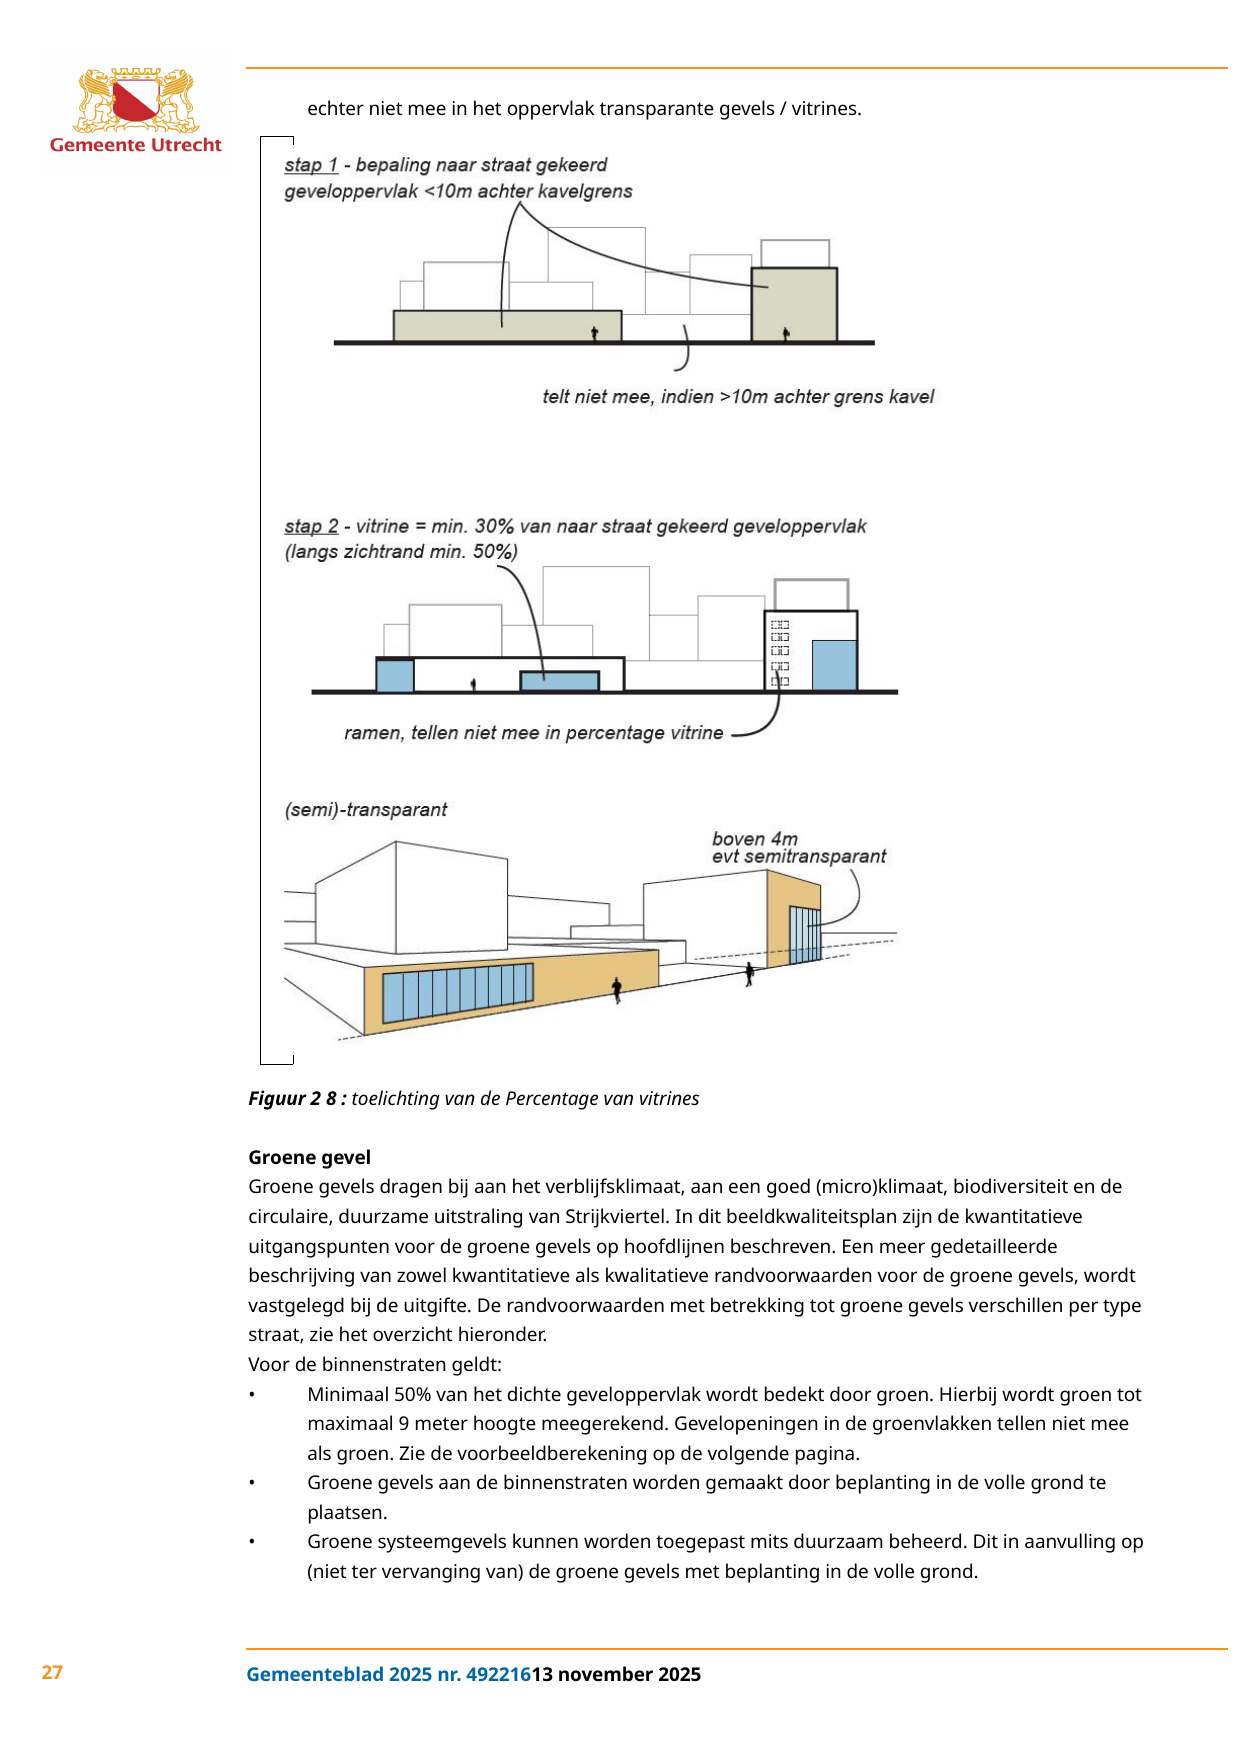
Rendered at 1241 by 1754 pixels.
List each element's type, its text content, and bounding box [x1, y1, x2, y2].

list Groene gevels aan de binnenstraten worden gemaakt door beplanting in de volle grond te plaatsen. [248, 1469, 1152, 1525]
text Groene gevel [248, 1144, 1152, 1170]
list Groene systeemgevels kunnen worden toegepast mits duurzaam beheerd. Dit in aanvulling op (niet ter vervanging van) de groene gevels met beplanting in de volle grond. [248, 1529, 1152, 1584]
text Figuur 2 8 : toelichting van de Percentage van vitrines [248, 1085, 1152, 1111]
text Voor de binnenstraten geldt: [248, 1351, 1152, 1377]
text Groene gevels dragen bij aan het verblijfsklimaat, aan een goed (micro)klimaat, biodiversiteit en de circulaire, duurzame uitstraling van Strijkviertel. In dit beeldkwaliteitsplan zijn de kwantitatieve uitgangspunten voor de groene gevels op hoofdlijnen beschreven. Een meer gedetailleerde beschrijving van zowel kwantitatieve als kwalitatieve randvoorwaarden voor de groene gevels, wordt vastgelegd bij de uitgifte. De randvoorwaarden met betrekking tot groene gevels verschillen per type straat, zie het overzicht hieronder. [248, 1174, 1152, 1347]
list echter niet mee in het oppervlak transparante gevels / vitrines. [248, 95, 1152, 121]
picture [41, 47, 231, 172]
picture [268, 145, 961, 1055]
list Minimaal 50% van het dichte geveloppervlak wordt bedekt door groen. Hierbij wordt groen tot maximaal 9 meter hoogte meegerekend. Gevelopeningen in de groenvlakken tellen niet mee als groen. Zie de voorbeeldberekening op de volgende pagina. [248, 1381, 1152, 1466]
